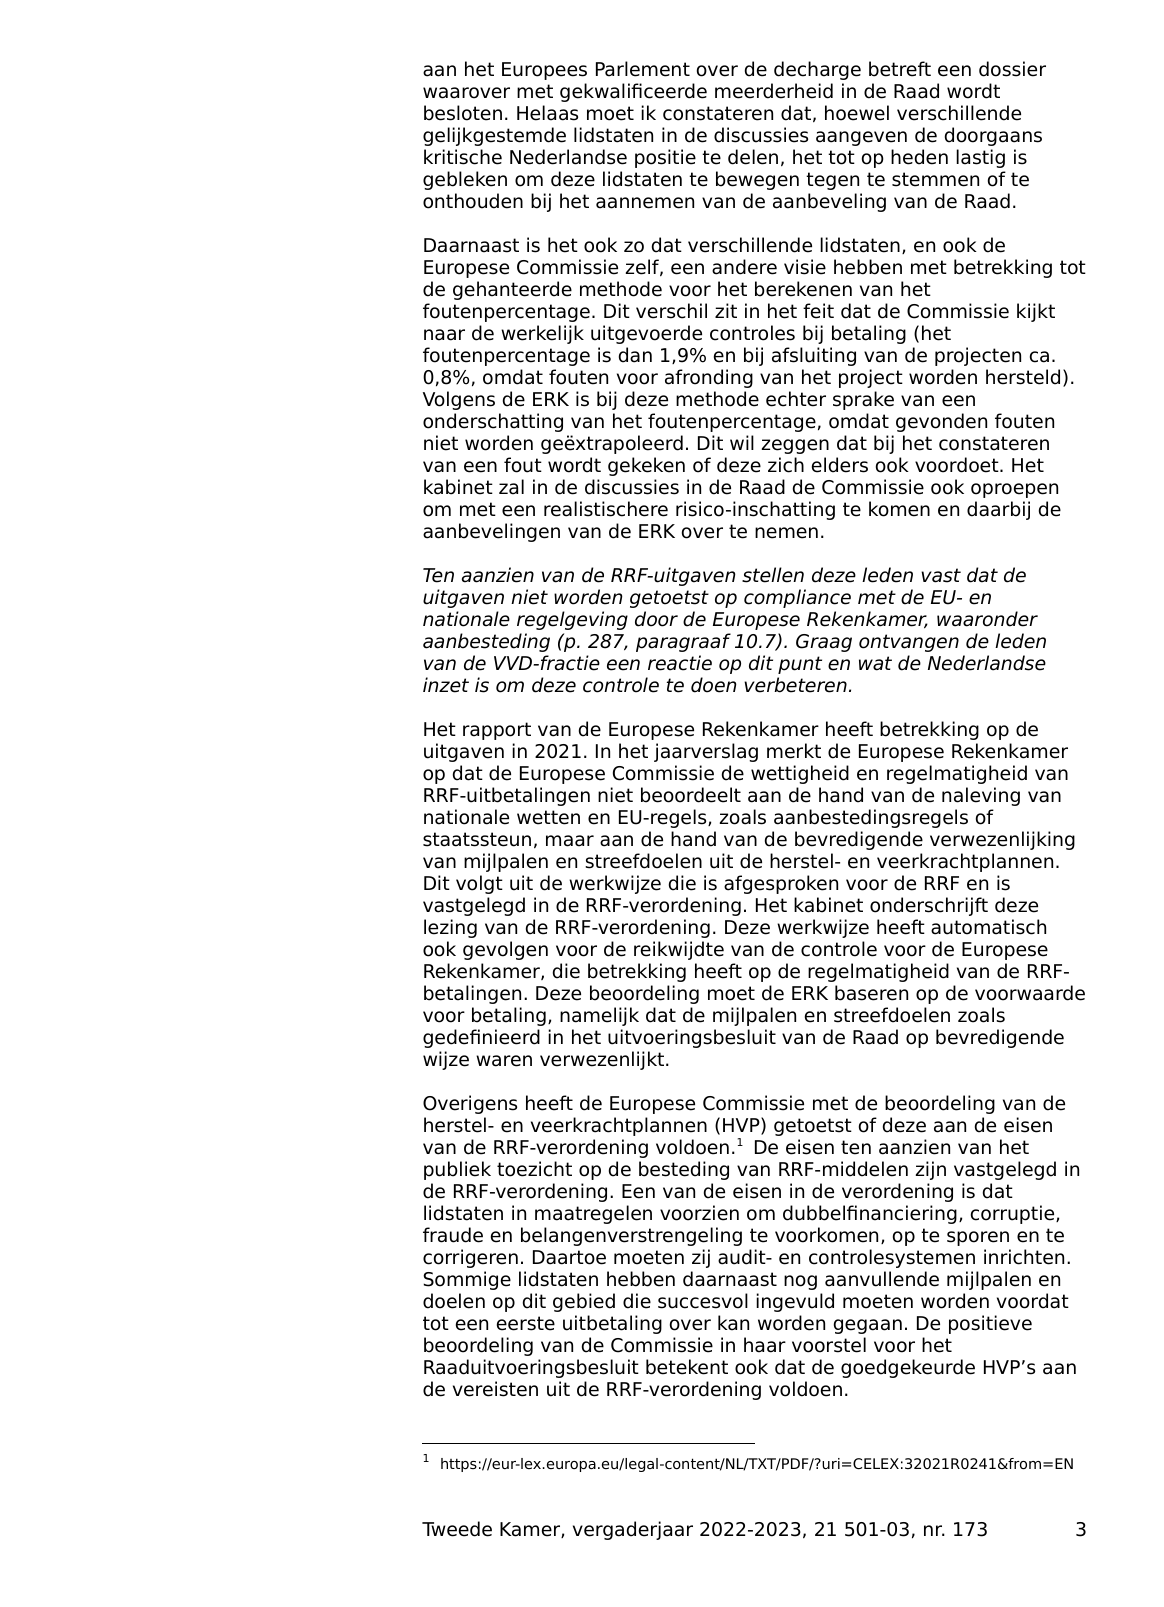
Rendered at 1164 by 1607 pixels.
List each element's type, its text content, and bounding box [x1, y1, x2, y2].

text https://eur-lex.europa.eu/legal-content/NL/TXT/PDF/?uri=CELEX:32021R0241&from=EN [422, 1452, 1087, 1474]
text Overigens heeft de Europese Commissie met de beoordeling van de herstel- en veerkrachtplannen (HVP) getoetst of deze aan de eisen van de RRF-verordening voldoen. De eisen ten aanzien van het publiek toezicht op de besteding van RRF-middelen zijn vastgelegd in de RRF-verordening. Een van de eisen in de verordening is dat lidstaten in maatregelen voorzien om dubbelfinanciering, corruptie, fraude en belangenverstrengeling te voorkomen, op te sporen en te corrigeren. Daartoe moeten zij audit- en controlesystemen inrichten. Sommige lidstaten hebben daarnaast nog aanvullende mijlpalen en doelen op dit gebied die succesvol ingevuld moeten worden voordat tot een eerste uitbetaling over kan worden gegaan. De positieve beoordeling van de Commissie in haar voorstel voor het Raaduitvoeringsbesluit betekent ook dat de goedgekeurde HVP’s aan de vereisten uit de RRF-verordening voldoen. [422, 1093, 1087, 1401]
text aan het Europees Parlement over de decharge betreft een dossier waarover met gekwalificeerde meerderheid in de Raad wordt besloten. Helaas moet ik constateren dat, hoewel verschillende gelijkgestemde lidstaten in de discussies aangeven de doorgaans kritische Nederlandse positie te delen, het tot op heden lastig is gebleken om deze lidstaten te bewegen tegen te stemmen of te onthouden bij het aannemen van de aanbeveling van de Raad. [422, 59, 1087, 213]
text Het rapport van de Europese Rekenkamer heeft betrekking op de uitgaven in 2021. In het jaarverslag merkt de Europese Rekenkamer op dat de Europese Commissie de wettigheid en regelmatigheid van RRF-uitbetalingen niet beoordeelt aan de hand van de naleving van nationale wetten en EU-regels, zoals aanbestedingsregels of staatssteun, maar aan de hand van de bevredigende verwezenlijking van mijlpalen en streefdoelen uit de herstel- en veerkrachtplannen. Dit volgt uit de werkwijze die is afgesproken voor de RRF en is vastgelegd in de RRF-verordening. Het kabinet onderschrijft deze lezing van de RRF-verordening. Deze werkwijze heeft automatisch ook gevolgen voor de reikwijdte van de controle voor de Europese Rekenkamer, die betrekking heeft op de regelmatigheid van de RRF-betalingen. Deze beoordeling moet de ERK baseren op de voorwaarde voor betaling, namelijk dat de mijlpalen en streefdoelen zoals gedefinieerd in het uitvoeringsbesluit van de Raad op bevredigende wijze waren verwezenlijkt. [422, 719, 1087, 1071]
text Ten aanzien van de RRF-uitgaven stellen deze leden vast dat de uitgaven niet worden getoetst op compliance met de EU- en nationale regelgeving door de Europese Rekenkamer, waaronder aanbesteding (p. 287, paragraaf 10.7). Graag ontvangen de leden van de VVD-fractie een reactie op dit punt en wat de Nederlandse inzet is om deze controle te doen verbeteren. [422, 565, 1087, 697]
text Daarnaast is het ook zo dat verschillende lidstaten, en ook de Europese Commissie zelf, een andere visie hebben met betrekking tot de gehanteerde methode voor het berekenen van het foutenpercentage. Dit verschil zit in het feit dat de Commissie kijkt naar de werkelijk uitgevoerde controles bij betaling (het foutenpercentage is dan 1,9% en bij afsluiting van de projecten ca. 0,8%, omdat fouten voor afronding van het project worden hersteld). Volgens de ERK is bij deze methode echter sprake van een onderschatting van het foutenpercentage, omdat gevonden fouten niet worden geëxtrapoleerd. Dit wil zeggen dat bij het constateren van een fout wordt gekeken of deze zich elders ook voordoet. Het kabinet zal in de discussies in de Raad de Commissie ook oproepen om met een realistischere risico-inschatting te komen en daarbij de aanbevelingen van de ERK over te nemen. [422, 235, 1087, 543]
